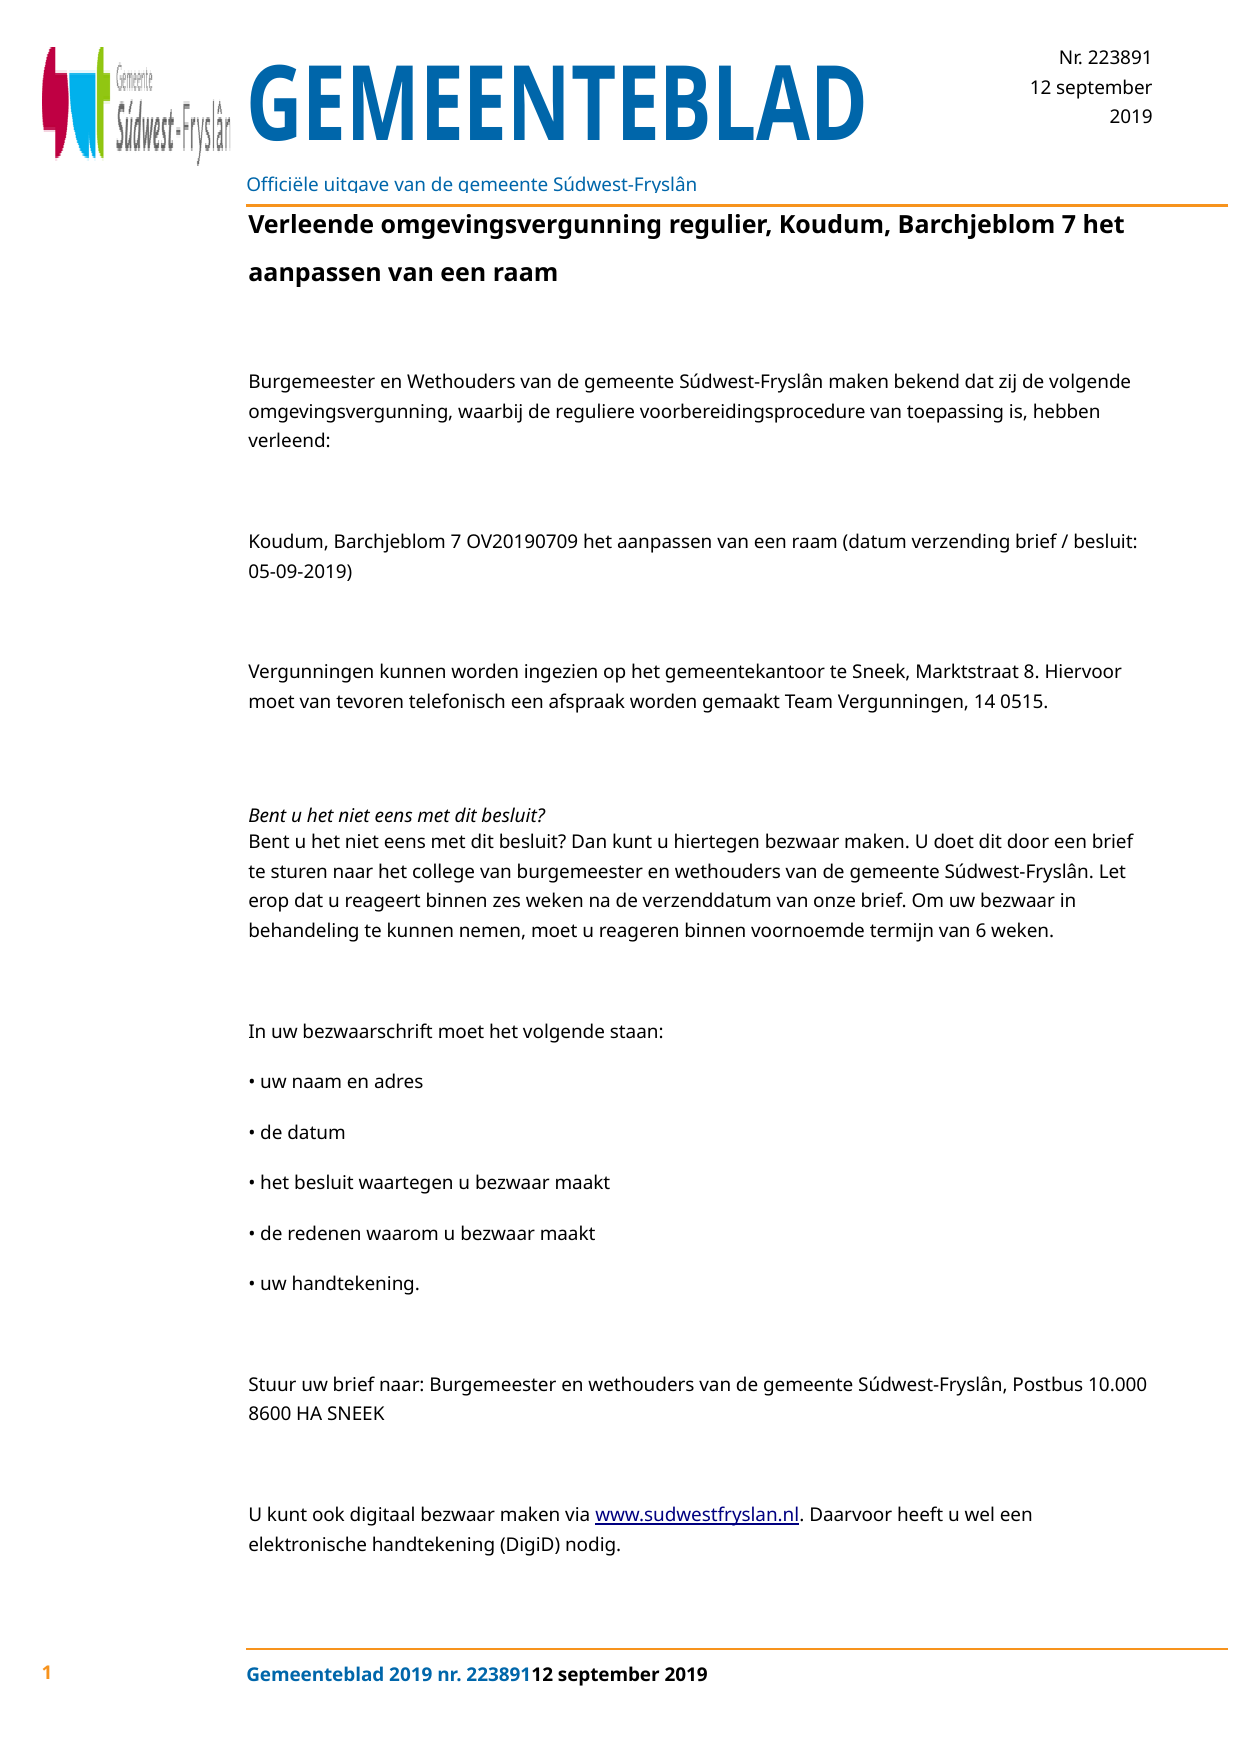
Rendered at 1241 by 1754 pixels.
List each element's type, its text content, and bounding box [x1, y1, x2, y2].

text • uw naam en adres [248, 1068, 1152, 1094]
text Bent u het niet eens met dit besluit? [248, 803, 1152, 828]
text Stuur uw brief naar: Burgemeester en wethouders van de gemeente Súdwest-Fryslân, Postbus 10.000 8600 HA SNEEK [248, 1371, 1152, 1426]
text • uw handtekening. [248, 1270, 1152, 1296]
text Verleende omgevingsvergunning regulier, Koudum, Barchjeblom 7 het aanpassen van een raam [248, 207, 1152, 288]
text Bent u het niet eens met dit besluit? Dan kunt u hiertegen bezwaar maken. U doet dit door een brief te sturen naar het college van burgemeester en wethouders van de gemeente Súdwest-Fryslân. Let erop dat u reageert binnen zes weken na de verzenddatum van onze brief. Om uw bezwaar in behandeling te kunnen nemen, moet u reageren binnen voornoemde termijn van 6 weken. [248, 828, 1152, 943]
text • de datum [248, 1119, 1152, 1144]
text Koudum, Barchjeblom 7 OV20190709 het aanpassen van een raam (datum verzending brief / besluit: 05-09-2019) [248, 528, 1152, 584]
text • de redenen waarom u bezwaar maakt [248, 1220, 1152, 1245]
text In uw bezwaarschrift moet het volgende staan: [248, 1018, 1152, 1044]
picture [41, 47, 231, 172]
text Burgemeester en Wethouders van de gemeente Súdwest-Fryslân maken bekend dat zij de volgende omgevingsvergunning, waarbij de reguliere voorbereidingsprocedure van toepassing is, hebben verleend: [248, 368, 1152, 453]
text Vergunningen kunnen worden ingezien op het gemeentekantoor te Sneek, Marktstraat 8. Hiervoor moet van tevoren telefonisch een afspraak worden gemaakt Team Vergunningen, 14 0515. [248, 659, 1152, 714]
text U kunt ook digitaal bezwaar maken via www.sudwestfryslan.nl. Daarvoor heeft u wel een elektronische handtekening (DigiD) nodig. [248, 1501, 1152, 1557]
text • het besluit waartegen u bezwaar maakt [248, 1169, 1152, 1195]
